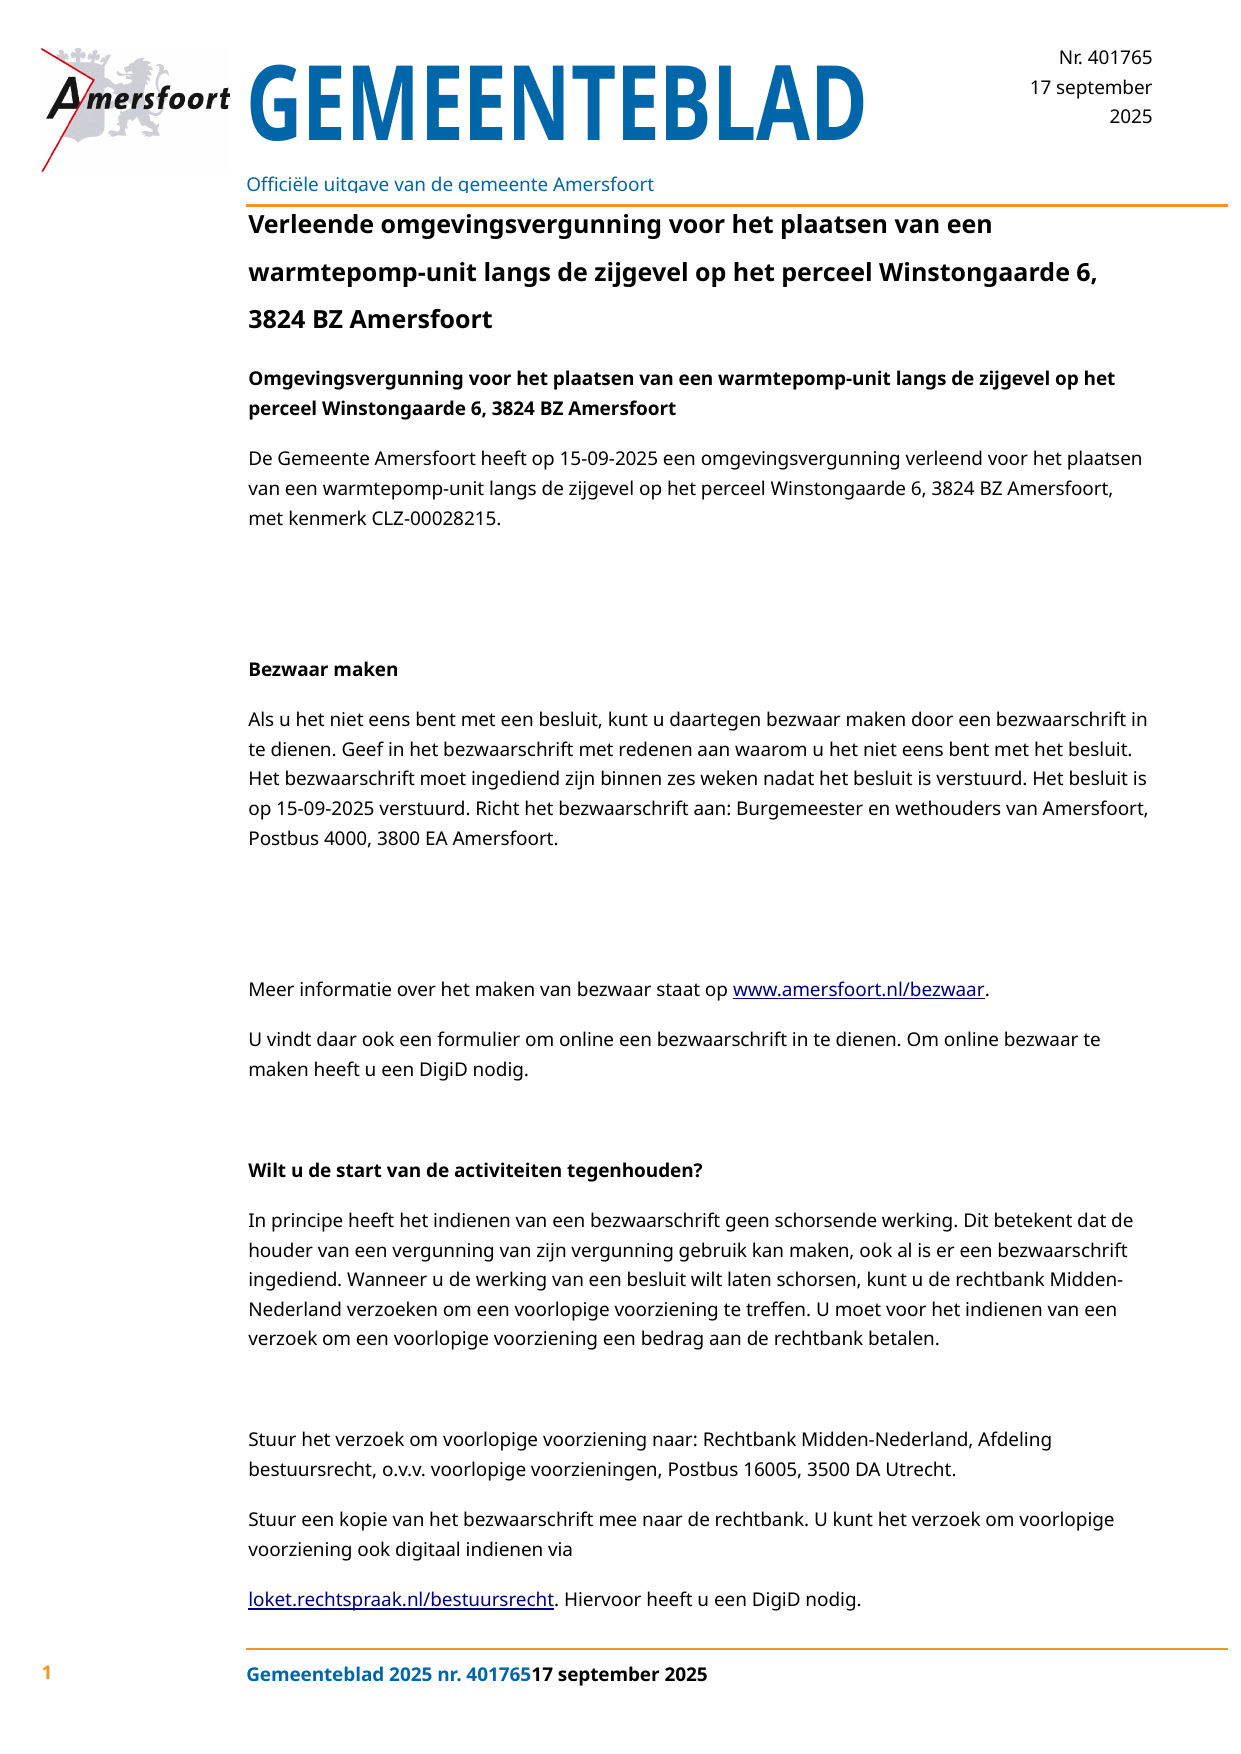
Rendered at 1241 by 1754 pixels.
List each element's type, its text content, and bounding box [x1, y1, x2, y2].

text De Gemeente Amersfoort heeft op 15-09-2025 een omgevingsvergunning verleend voor het plaatsen van een warmtepomp-unit langs de zijgevel op het perceel Winstongaarde 6, 3824 BZ Amersfoort, met kenmerk CLZ-00028215. [248, 446, 1152, 530]
text Bezwaar maken [248, 656, 1152, 682]
text Meer informatie over het maken van bezwaar staat op www.amersfoort.nl/bezwaar. [248, 976, 1152, 1002]
text Stuur een kopie van het bezwaarschrift mee naar de rechtbank. U kunt het verzoek om voorlopige voorziening ook digitaal indienen via [248, 1506, 1152, 1562]
text Omgevingsvergunning voor het plaatsen van een warmtepomp-unit langs de zijgevel op het perceel Winstongaarde 6, 3824 BZ Amersfoort [248, 366, 1152, 421]
text U vindt daar ook een formulier om online een bezwaarschrift in te dienen. Om online bezwaar te maken heeft u een DigiD nodig. [248, 1026, 1152, 1082]
text loket.rechtspraak.nl/bestuursrecht. Hiervoor heeft u een DigiD nodig. [248, 1586, 1152, 1612]
text Als u het niet eens bent met een besluit, kunt u daartegen bezwaar maken door een bezwaarschrift in te dienen. Geef in het bezwaarschrift met redenen aan waarom u het niet eens bent met het besluit. Het bezwaarschrift moet ingediend zijn binnen zes weken nadat het besluit is verstuurd. Het besluit is op 15-09-2025 verstuurd. Richt het bezwaarschrift aan: Burgemeester en wethouders van Amersfoort, Postbus 4000, 3800 EA Amersfoort. [248, 706, 1152, 850]
text Verleende omgevingsvergunning voor het plaatsen van een warmtepomp-unit langs de zijgevel op het perceel Winstongaarde 6, 3824 BZ Amersfoort [248, 207, 1152, 336]
text In principe heeft het indienen van een bezwaarschrift geen schorsende werking. Dit betekent dat de houder van een vergunning van zijn vergunning gebruik kan maken, ook al is er een bezwaarschrift ingediend. Wanneer u de werking van een besluit wilt laten schorsen, kunt u de rechtbank Midden-Nederland verzoeken om een voorlopige voorziening te treffen. U moet voor het indienen van een verzoek om een voorlopige voorziening een bedrag aan de rechtbank betalen. [248, 1207, 1152, 1351]
text Stuur het verzoek om voorlopige voorziening naar: Rechtbank Midden-Nederland, Afdeling bestuursrecht, o.v.v. voorlopige voorzieningen, Postbus 16005, 3500 DA Utrecht. [248, 1426, 1152, 1482]
picture [41, 47, 231, 172]
text Wilt u de start van de activiteiten tegenhouden? [248, 1157, 1152, 1182]
